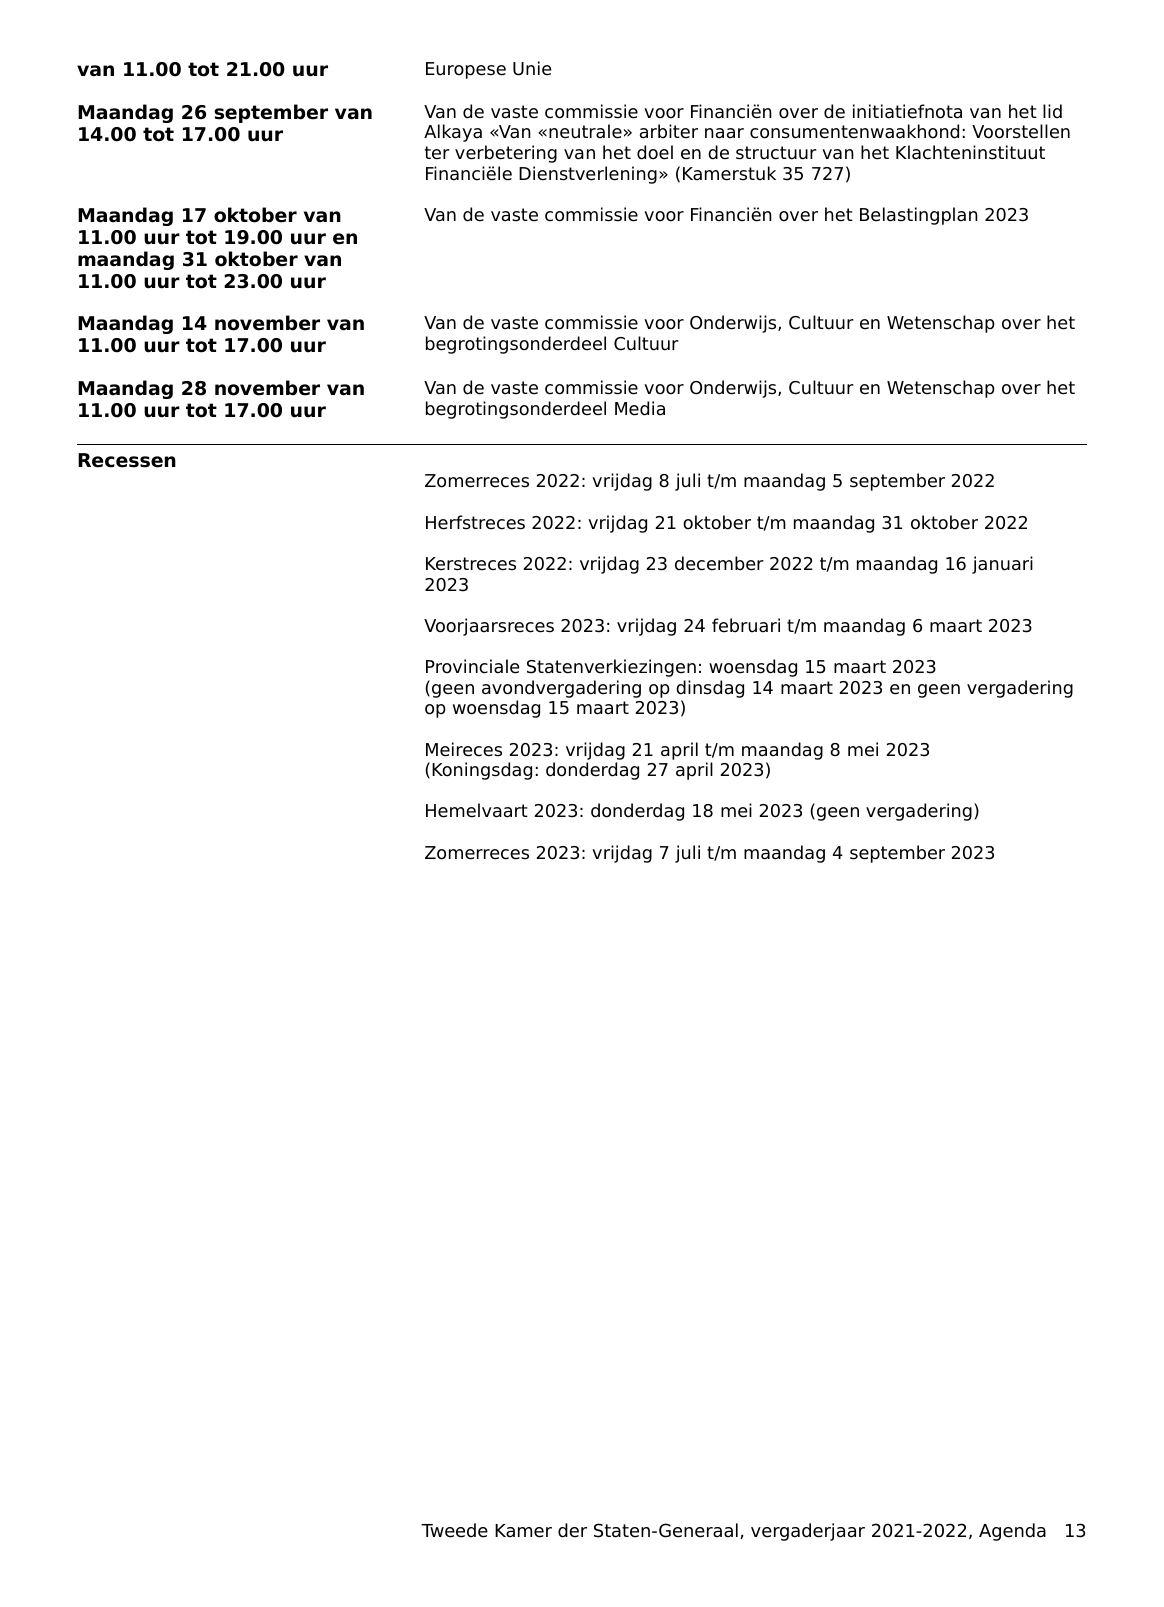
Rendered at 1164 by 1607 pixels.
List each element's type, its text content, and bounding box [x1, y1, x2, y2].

table_cell [77, 740, 401, 760]
table_cell [77, 801, 401, 822]
table_cell [418, 822, 1087, 843]
table_cell [77, 533, 401, 554]
table_cell Maandag 28 november van 11.00 uur tot 17.00 uur [77, 378, 401, 422]
table_cell [401, 513, 418, 533]
table_cell [401, 636, 418, 657]
table_cell [418, 636, 1087, 657]
table_cell [77, 822, 401, 843]
table_cell Van de vaste commissie voor Financiën over het Belastingplan 2023 [418, 205, 1087, 293]
table_cell Hemelvaart 2023: donderdag 18 mei 2023 (geen vergadering) [418, 801, 1087, 822]
table_cell Maandag 26 september van 14.00 tot 17.00 uur [77, 102, 401, 184]
table_cell [77, 293, 401, 313]
table_cell [401, 313, 418, 357]
table_cell [418, 81, 1087, 102]
table_cell [77, 81, 401, 102]
table_cell Maandag 14 november van 11.00 uur tot 17.00 uur [77, 313, 401, 357]
table_header [401, 445, 418, 471]
table_cell [401, 357, 418, 378]
table_cell [418, 184, 1087, 205]
table_header [418, 445, 1087, 471]
table_cell [77, 678, 401, 719]
table_cell (geen avondvergadering op dinsdag 14 maart 2023 en geen vergadering op woensdag 15 maart 2023) [418, 678, 1087, 719]
table_cell [77, 595, 401, 616]
table_cell Kerstreces 2022: vrijdag 23 december 2022 t/m maandag 16 januari 2023 [418, 554, 1087, 595]
table_cell [401, 184, 418, 205]
table_cell Maandag 17 oktober van 11.00 uur tot 19.00 uur en maandag 31 oktober van 11.00 uur tot 23.00 uur [77, 205, 401, 293]
table_cell [401, 781, 418, 801]
table_cell [77, 357, 401, 378]
table_cell Meireces 2023: vrijdag 21 april t/m maandag 8 mei 2023 [418, 740, 1087, 760]
table_cell [401, 719, 418, 739]
table_cell Van de vaste commissie voor Financiën over de initiatiefnota van het lid Alkaya «Van «neutrale» arbiter naar consumentenwaakhond: Voorstellen ter verbetering van het doel en de structuur van het Klachteninstituut Financiële Dienstverlening» (Kamerstuk 35 727) [418, 102, 1087, 184]
table_cell Herfstreces 2022: vrijdag 21 oktober t/m maandag 31 oktober 2022 [418, 513, 1087, 533]
table_cell Europese Unie [418, 59, 1087, 81]
table_cell [401, 492, 418, 513]
table_cell [77, 184, 401, 205]
table_cell Voorjaarsreces 2023: vrijdag 24 februari t/m maandag 6 maart 2023 [418, 616, 1087, 636]
table_cell [418, 357, 1087, 378]
table_cell [401, 205, 418, 293]
table_cell [401, 801, 418, 822]
table_cell [401, 822, 418, 843]
table_cell [77, 657, 401, 678]
table_cell [401, 59, 418, 81]
table_cell [401, 657, 418, 678]
table_cell [418, 293, 1087, 313]
table_cell [401, 533, 418, 554]
table_cell [77, 492, 401, 513]
table_cell [77, 636, 401, 657]
table_cell [77, 781, 401, 801]
table_cell Van de vaste commissie voor Onderwijs, Cultuur en Wetenschap over het begrotingsonderdeel Media [418, 378, 1087, 422]
table_cell [77, 843, 401, 863]
table_cell [418, 719, 1087, 739]
table_cell [401, 616, 418, 636]
table_cell [77, 471, 401, 492]
table_cell [418, 595, 1087, 616]
table_cell [401, 81, 418, 102]
table_cell [77, 616, 401, 636]
table_cell [401, 102, 418, 184]
table_cell Zomerreces 2022: vrijdag 8 juli t/m maandag 5 september 2022 [418, 471, 1087, 492]
table_cell [401, 471, 418, 492]
table_cell Zomerreces 2023: vrijdag 7 juli t/m maandag 4 september 2023 [418, 843, 1087, 863]
table_cell Van de vaste commissie voor Onderwijs, Cultuur en Wetenschap over het begrotingsonderdeel Cultuur [418, 313, 1087, 357]
table_cell [401, 740, 418, 760]
table_cell (Koningsdag: donderdag 27 april 2023) [418, 760, 1087, 781]
table_cell [401, 378, 418, 422]
table_cell [401, 760, 418, 781]
table_cell [418, 781, 1087, 801]
table_cell [77, 554, 401, 595]
table_cell [401, 554, 418, 595]
table_cell [77, 513, 401, 533]
table_cell [401, 843, 418, 863]
table_cell [401, 293, 418, 313]
table_cell Provinciale Statenverkiezingen: woensdag 15 maart 2023 [418, 657, 1087, 678]
table_cell [77, 719, 401, 739]
table_cell [418, 533, 1087, 554]
table_header Recessen [77, 445, 401, 471]
table_cell [401, 678, 418, 719]
table_cell [418, 492, 1087, 513]
table_cell van 11.00 tot 21.00 uur [77, 59, 401, 81]
table_cell [77, 760, 401, 781]
table_cell [401, 595, 418, 616]
